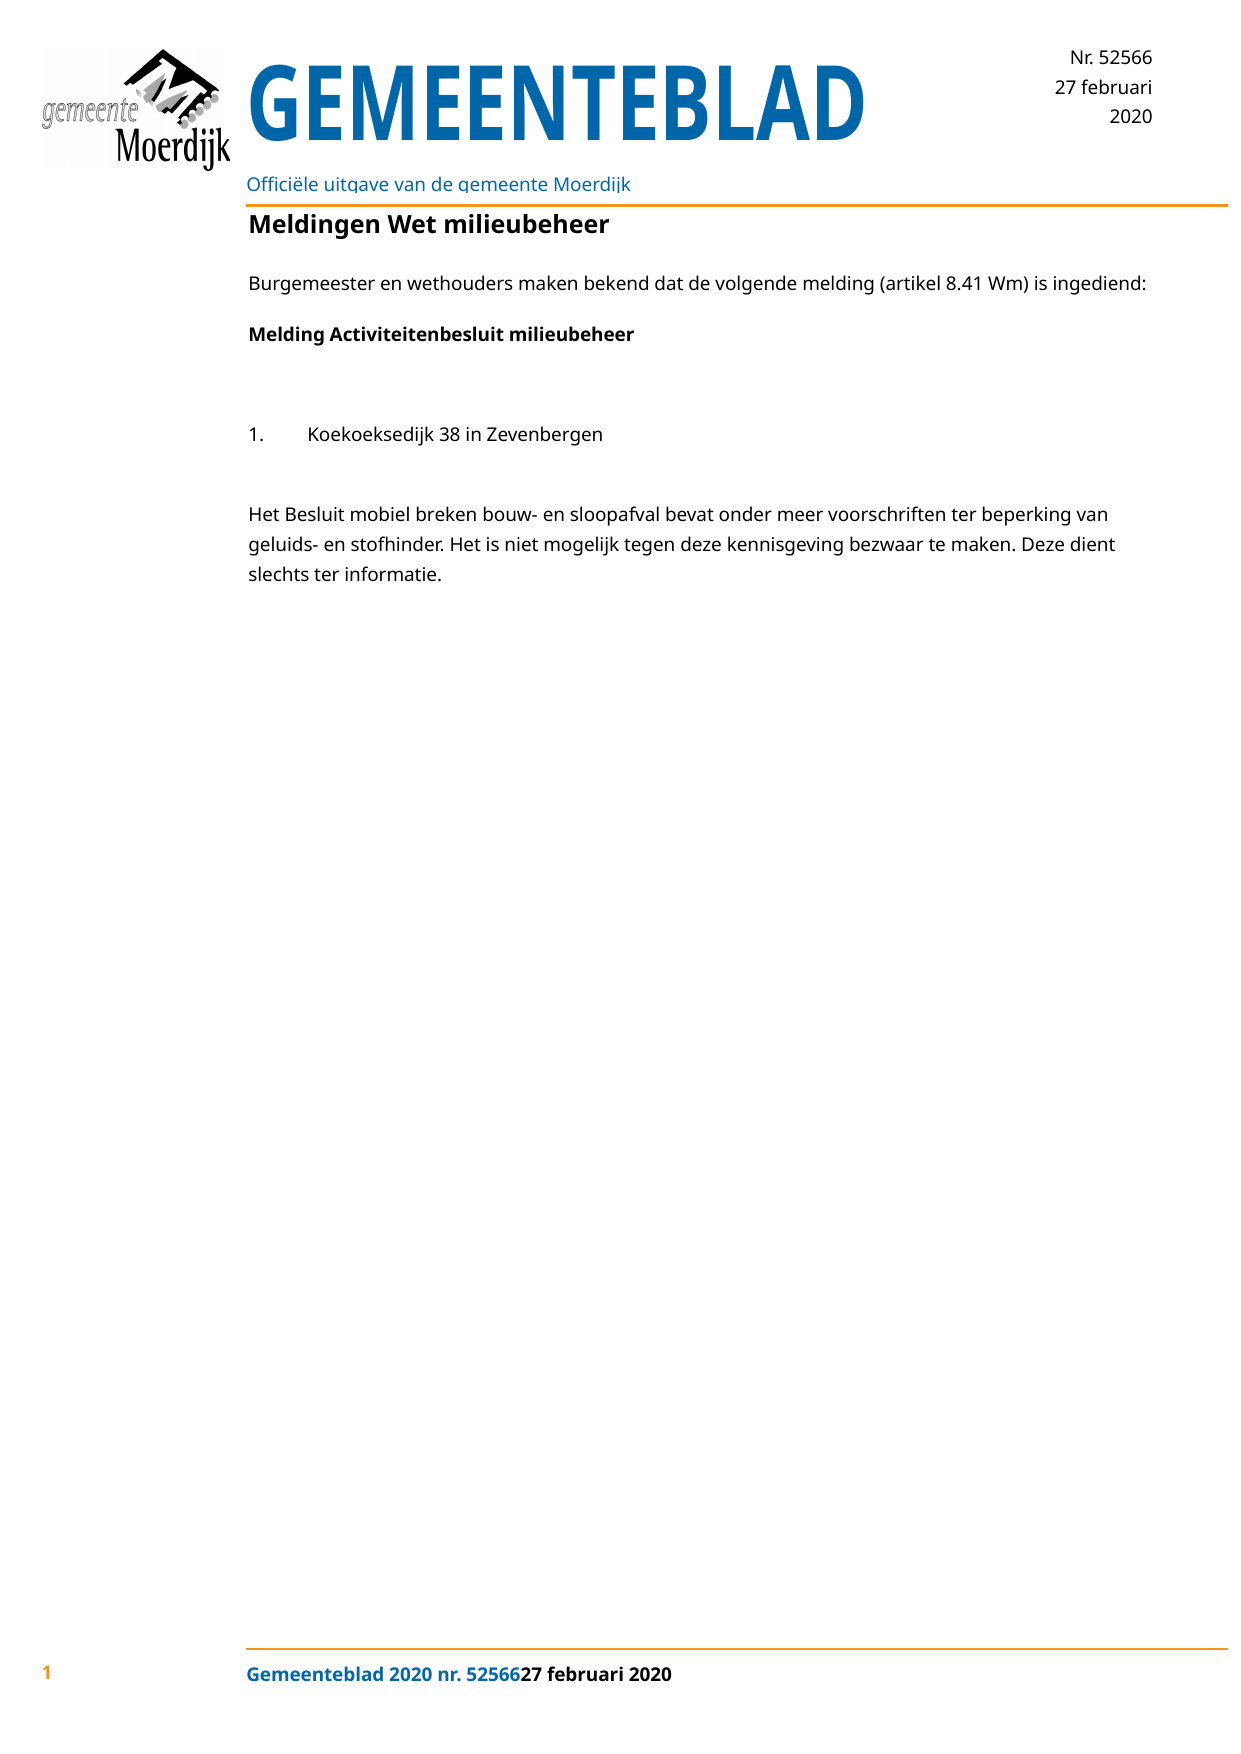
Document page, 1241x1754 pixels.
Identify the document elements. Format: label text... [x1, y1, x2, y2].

text Melding Activiteitenbesluit milieubeheer [248, 321, 1152, 346]
text Burgemeester en wethouders maken bekend dat de volgende melding (artikel 8.41 Wm) is ingediend: [248, 270, 1152, 296]
text Het Besluit mobiel breken bouw- en sloopafval bevat onder meer voorschriften ter beperking van geluids- en stofhinder. Het is niet mogelijk tegen deze kennisgeving bezwaar te maken. Deze dient slechts ter informatie. [248, 502, 1152, 586]
list Koekoeksedijk 38 in Zevenbergen [248, 422, 1152, 447]
text Meldingen Wet milieubeheer [248, 207, 1152, 241]
picture [41, 47, 231, 172]
